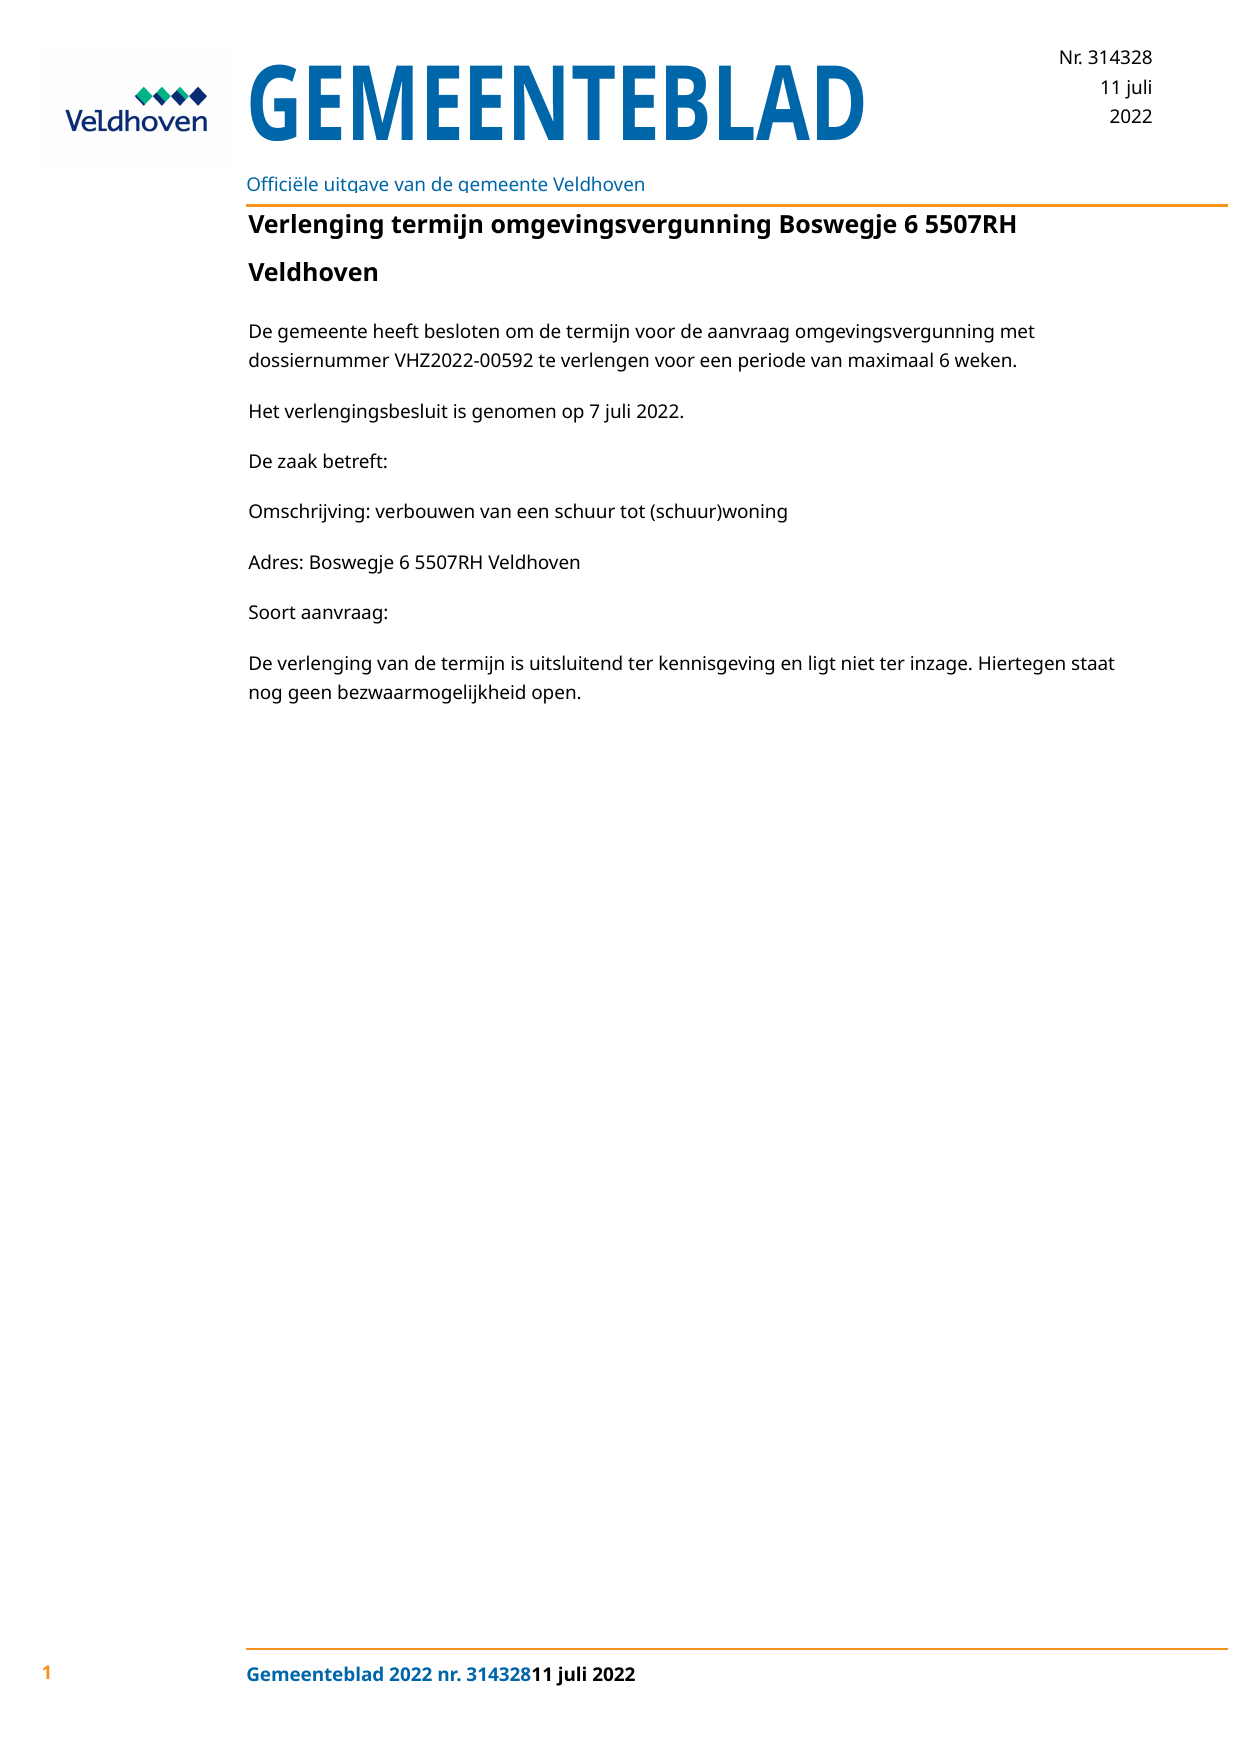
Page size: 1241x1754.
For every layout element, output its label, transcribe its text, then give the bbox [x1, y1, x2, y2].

text De gemeente heeft besloten om de termijn voor de aanvraag omgevingsvergunning met dossiernummer VHZ2022-00592 te verlengen voor een periode van maximaal 6 weken. [248, 318, 1152, 373]
text De zaak betreft: [248, 448, 1152, 474]
text Soort aanvraag: [248, 599, 1152, 625]
text De verlenging van de termijn is uitsluitend ter kennisgeving en ligt niet ter inzage. Hiertegen staat nog geen bezwaarmogelijkheid open. [248, 650, 1152, 705]
picture [41, 47, 231, 172]
text Omschrijving: verbouwen van een schuur tot (schuur)woning [248, 499, 1152, 524]
text Adres: Boswegje 6 5507RH Veldhoven [248, 549, 1152, 575]
text Verlenging termijn omgevingsvergunning Boswegje 6 5507RH Veldhoven [248, 207, 1152, 288]
text Het verlengingsbesluit is genomen op 7 juli 2022. [248, 398, 1152, 424]
